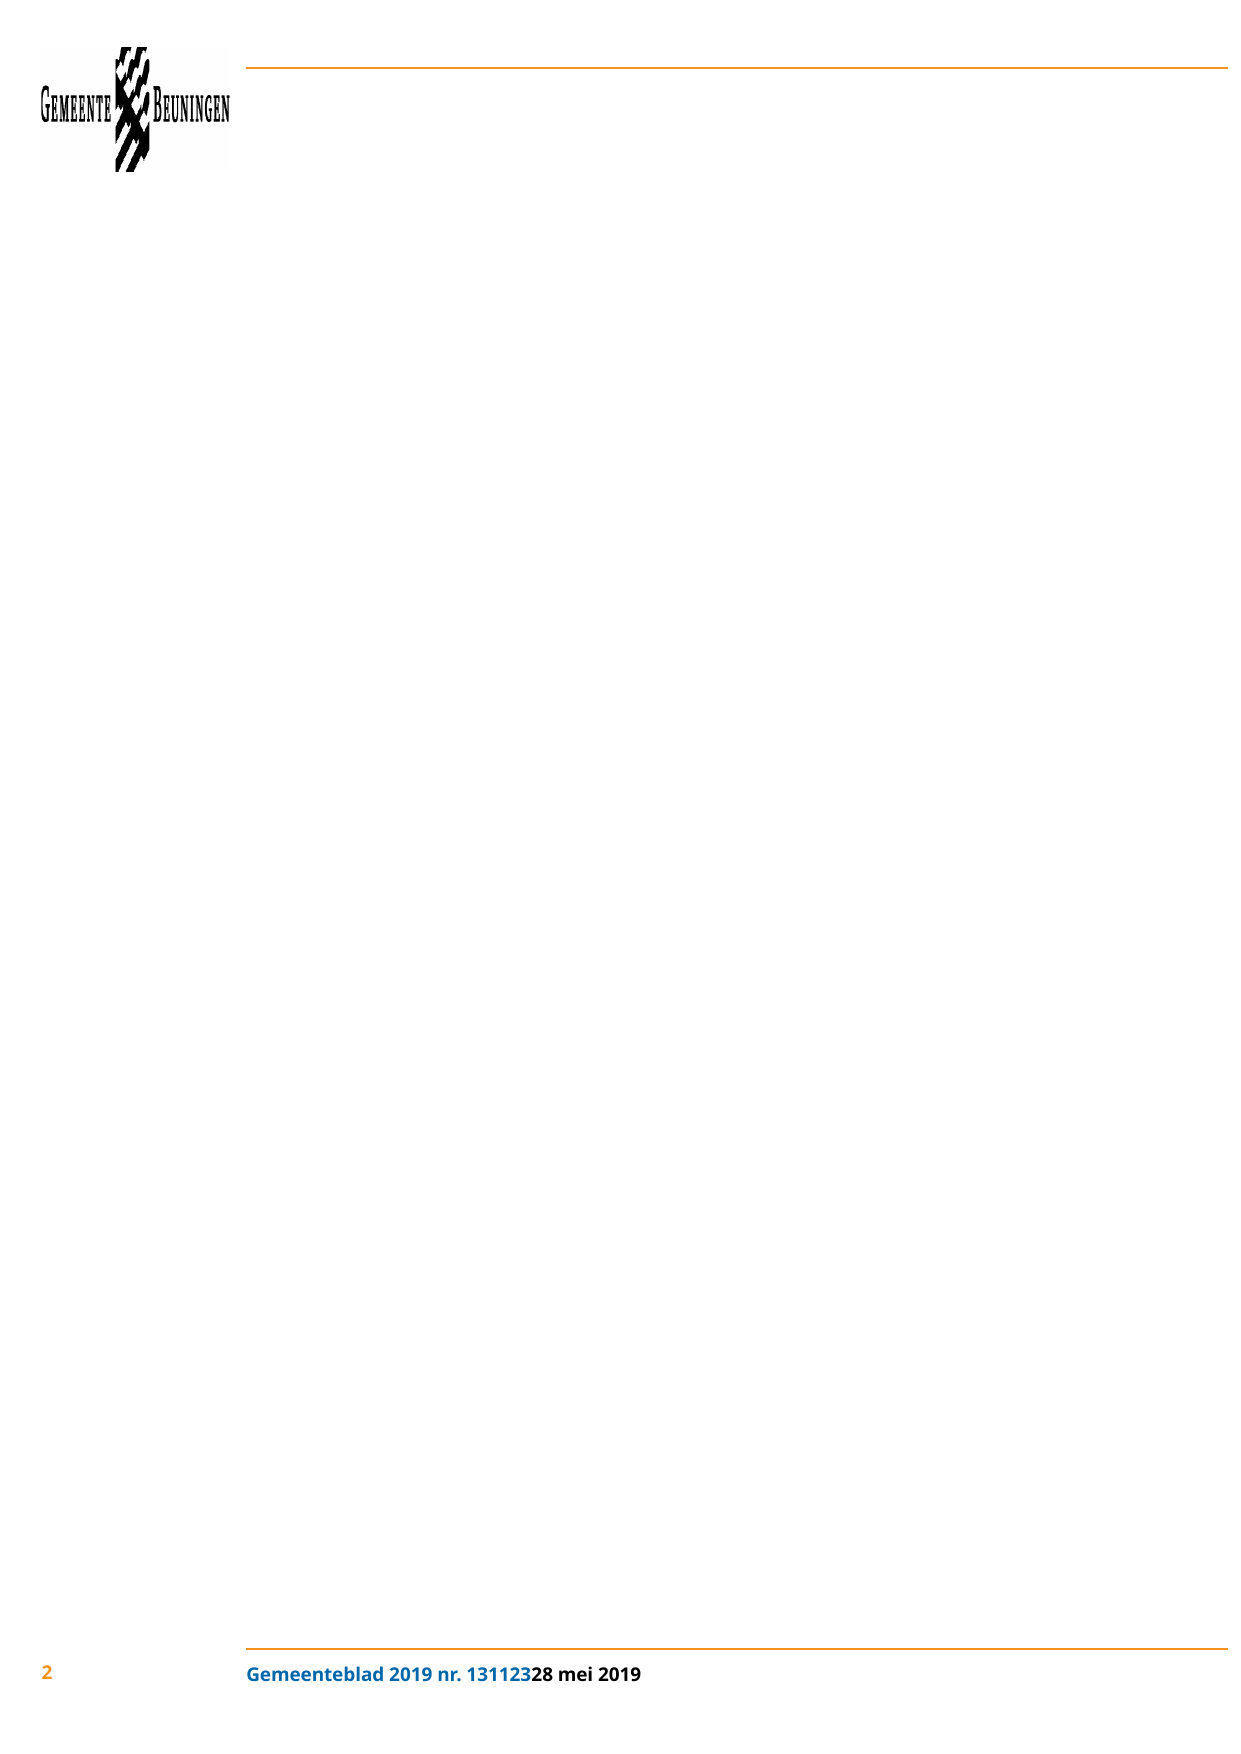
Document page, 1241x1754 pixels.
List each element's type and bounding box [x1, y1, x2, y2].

picture [41, 47, 231, 172]
